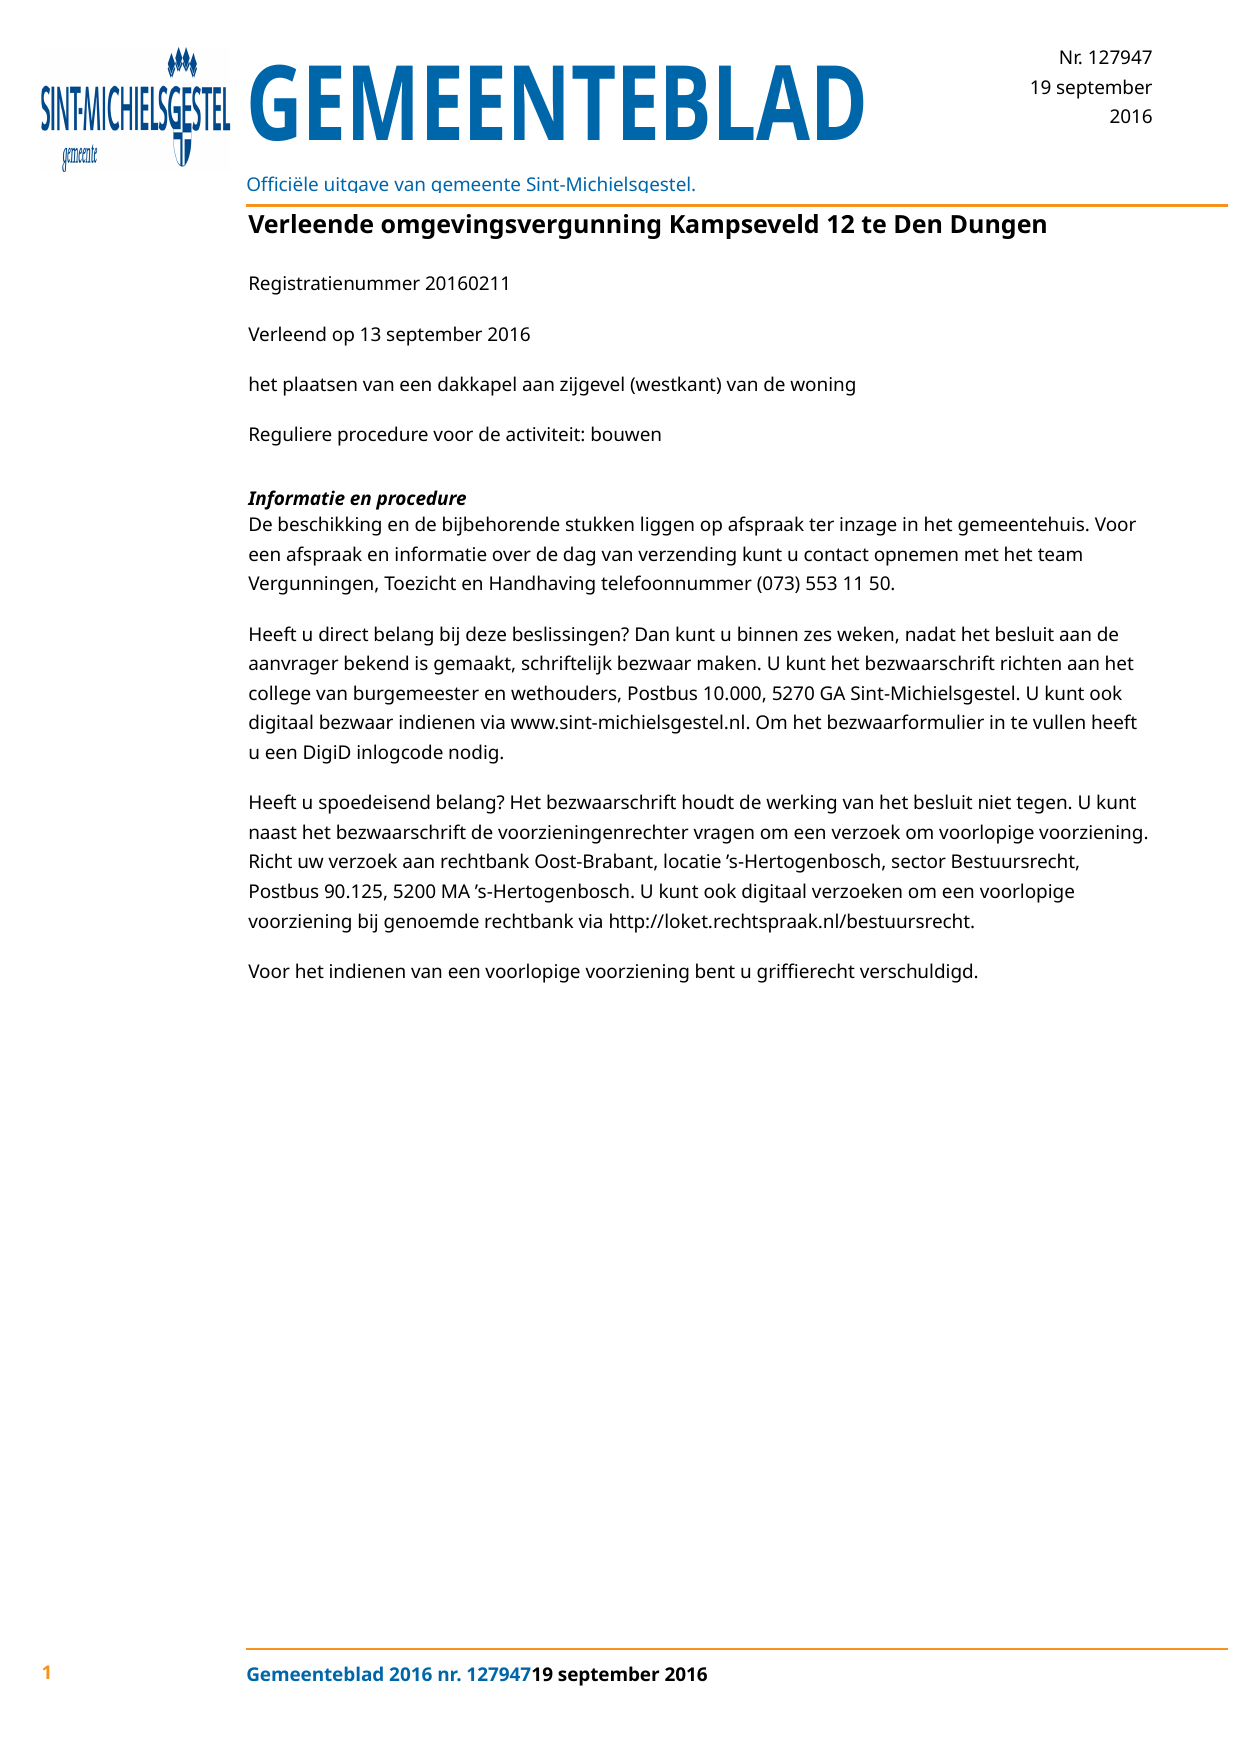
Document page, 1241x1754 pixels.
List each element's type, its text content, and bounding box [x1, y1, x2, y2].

text Verleend op 13 september 2016 [248, 321, 1152, 346]
text Verleende omgevingsvergunning Kampseveld 12 te Den Dungen [248, 207, 1152, 241]
text Heeft u spoedeisend belang? Het bezwaarschrift houdt de werking van het besluit niet tegen. U kunt naast het bezwaarschrift de voorzieningenrechter vragen om een verzoek om voorlopige voorziening. Richt uw verzoek aan rechtbank Oost-Brabant, locatie ’s-Hertogenbosch, sector Bestuursrecht, Postbus 90.125, 5200 MA ’s-Hertogenbosch. U kunt ook digitaal verzoeken om een voorlopige voorziening bij genoemde rechtbank via http://loket.rechtspraak.nl/bestuursrecht. [248, 789, 1152, 934]
text De beschikking en de bijbehorende stukken liggen op afspraak ter inzage in het gemeentehuis. Voor een afspraak en informatie over de dag van verzending kunt u contact opnemen met het team Vergunningen, Toezicht en Handhaving telefoonnummer (073) 553 11 50. [248, 511, 1152, 596]
text Heeft u direct belang bij deze beslissingen? Dan kunt u binnen zes weken, nadat het besluit aan de aanvrager bekend is gemaakt, schriftelijk bezwaar maken. U kunt het bezwaarschrift richten aan het college van burgemeester en wethouders, Postbus 10.000, 5270 GA Sint-Michielsgestel. U kunt ook digitaal bezwaar indienen via www.sint-michielsgestel.nl. Om het bezwaarformulier in te vullen heeft u een DigiD inlogcode nodig. [248, 621, 1152, 765]
text het plaatsen van een dakkapel aan zijgevel (westkant) van de woning [248, 371, 1152, 397]
text Voor het indienen van een voorlopige voorziening bent u griffierecht verschuldigd. [248, 958, 1152, 984]
text Registratienummer 20160211 [248, 270, 1152, 296]
picture [41, 47, 231, 172]
text Reguliere procedure voor de activiteit: bouwen [248, 422, 1152, 447]
text Informatie en procedure [248, 486, 1152, 511]
